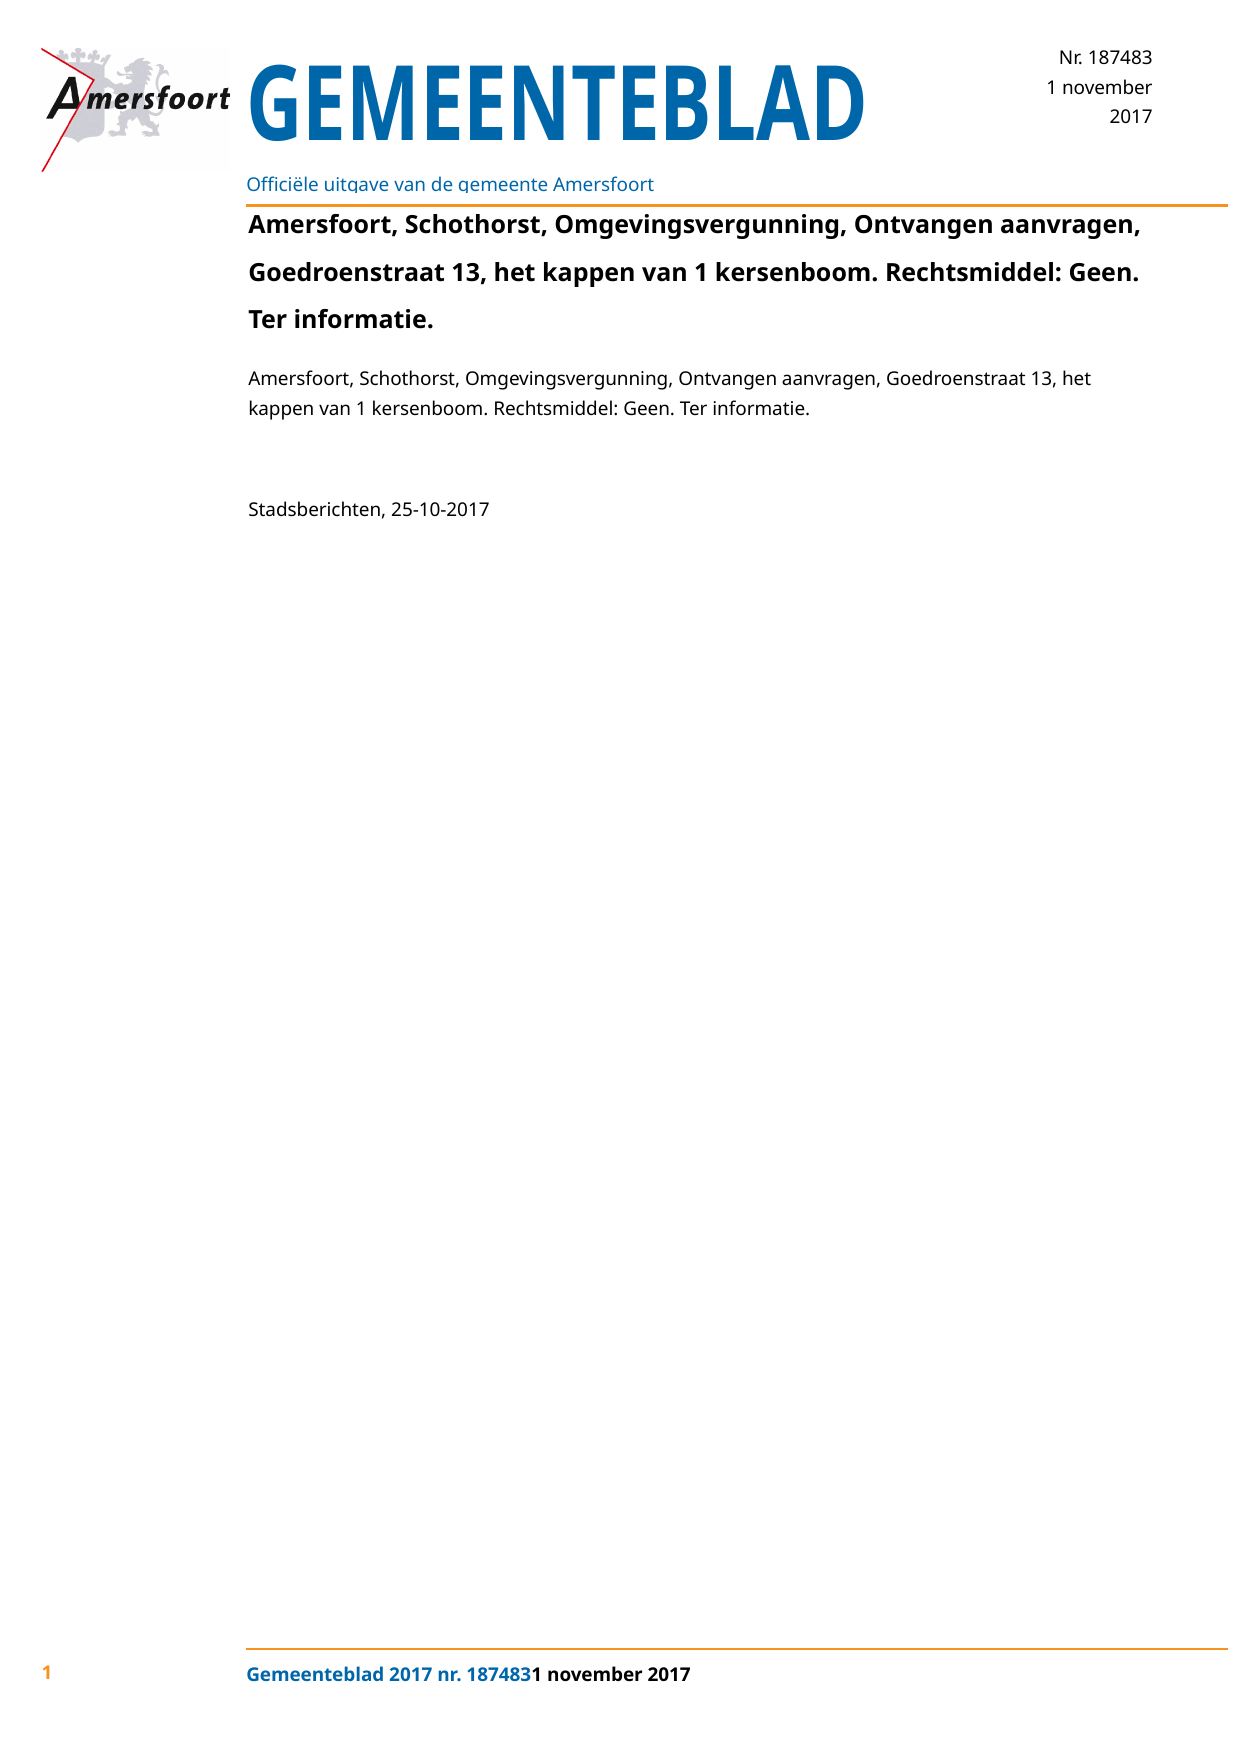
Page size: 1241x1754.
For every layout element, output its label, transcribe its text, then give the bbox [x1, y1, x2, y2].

picture [41, 47, 231, 172]
text Amersfoort, Schothorst, Omgevingsvergunning, Ontvangen aanvragen, Goedroenstraat 13, het kappen van 1 kersenboom. Rechtsmiddel: Geen. Ter informatie. [248, 207, 1152, 336]
text Stadsberichten, 25-10-2017 [248, 496, 1152, 522]
text Amersfoort, Schothorst, Omgevingsvergunning, Ontvangen aanvragen, Goedroenstraat 13, het kappen van 1 kersenboom. Rechtsmiddel: Geen. Ter informatie. [248, 366, 1152, 421]
